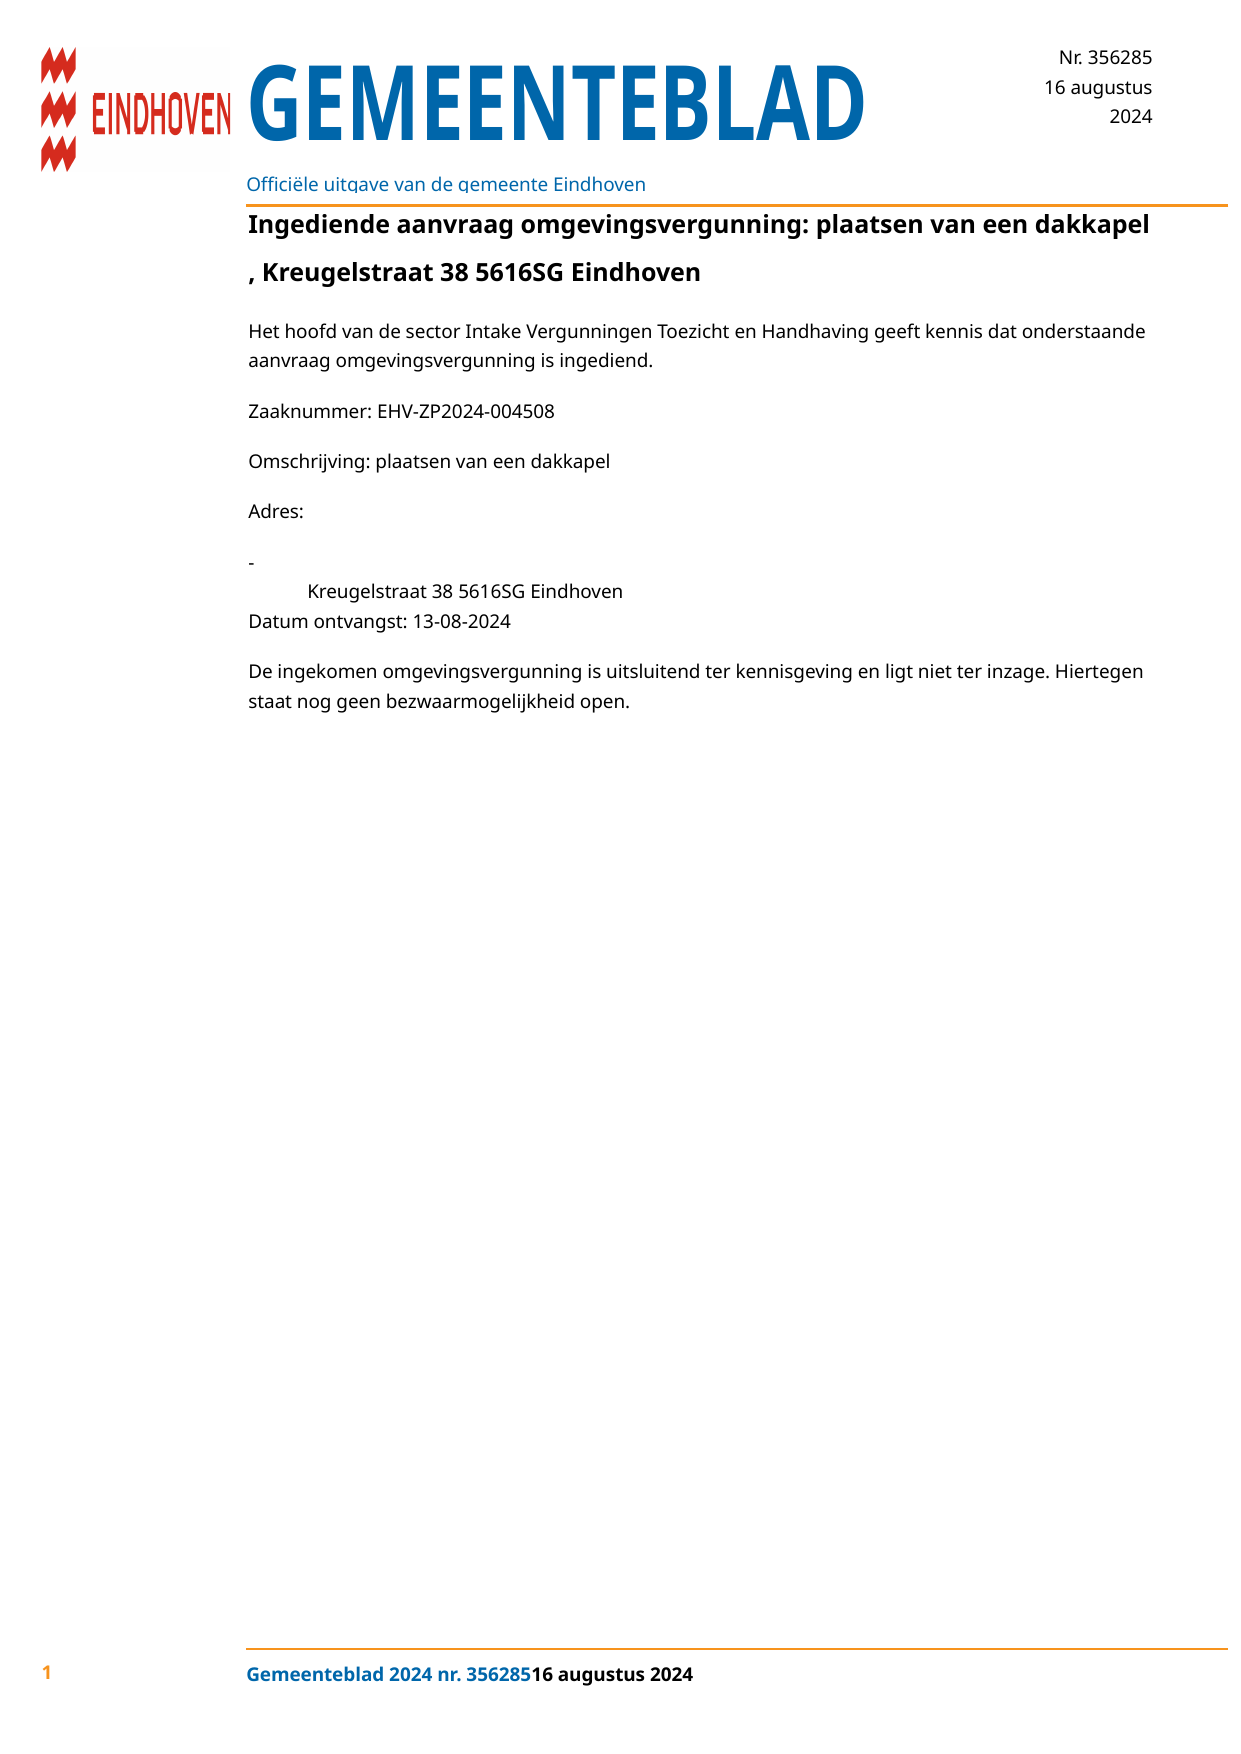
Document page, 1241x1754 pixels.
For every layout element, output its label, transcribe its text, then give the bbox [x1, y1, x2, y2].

list Kreugelstraat 38 5616SG Eindhoven [248, 579, 1152, 604]
text Zaaknummer: EHV-ZP2024-004508 [248, 398, 1152, 424]
text Omschrijving: plaatsen van een dakkapel [248, 448, 1152, 474]
picture [41, 47, 231, 172]
text Adres: [248, 499, 1152, 524]
text Ingediende aanvraag omgevingsvergunning: plaatsen van een dakkapel , Kreugelstraat 38 5616SG Eindhoven [248, 207, 1152, 288]
text Datum ontvangst: 13-08-2024 [248, 608, 1152, 634]
text Het hoofd van de sector Intake Vergunningen Toezicht en Handhaving geeft kennis dat onderstaande aanvraag omgevingsvergunning is ingediend. [248, 318, 1152, 373]
text De ingekomen omgevingsvergunning is uitsluitend ter kennisgeving en ligt niet ter inzage. Hiertegen staat nog geen bezwaarmogelijkheid open. [248, 659, 1152, 714]
